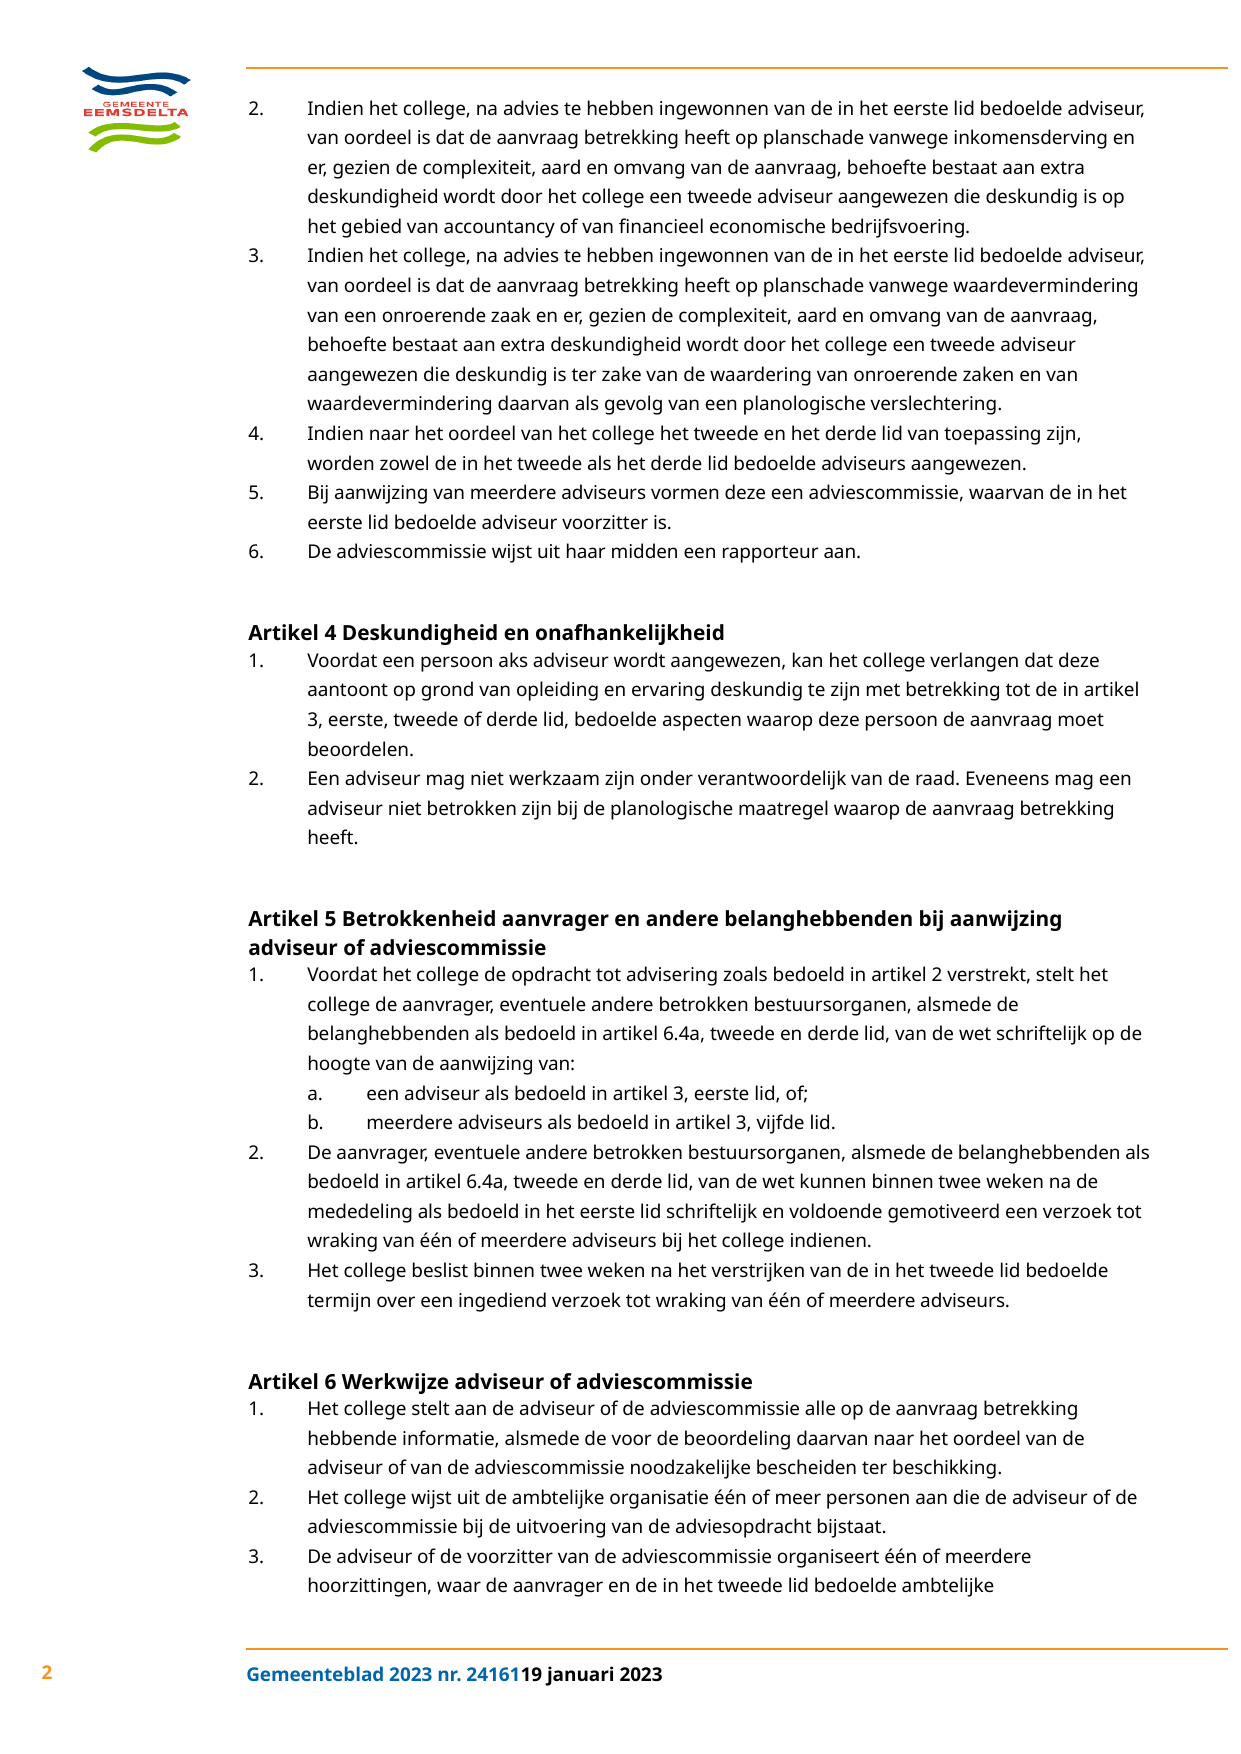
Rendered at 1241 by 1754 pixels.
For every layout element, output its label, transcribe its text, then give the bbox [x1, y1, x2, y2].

text Artikel 4 Deskundigheid en onafhankelijkheid [248, 618, 1152, 647]
list Indien het college, na advies te hebben ingewonnen van de in het eerste lid bedoelde adviseur, van oordeel is dat de aanvraag betrekking heeft op planschade vanwege inkomensderving en er, gezien de complexiteit, aard en omvang van de aanvraag, behoefte bestaat aan extra deskundigheid wordt door het college een tweede adviseur aangewezen die deskundig is op het gebied van accountancy of van financieel economische bedrijfsvoering. [248, 95, 1152, 239]
list Het college stelt aan de adviseur of de adviescommissie alle op de aanvraag betrekking hebbende informatie, alsmede de voor de beoordeling daarvan naar het oordeel van de adviseur of van de adviescommissie noodzakelijke bescheiden ter beschikking. [248, 1395, 1152, 1480]
text Artikel 5 Betrokkenheid aanvrager en andere belanghebbenden bij aanwijzing adviseur of adviescommissie [248, 904, 1152, 961]
list De adviseur of de voorzitter van de adviescommissie organiseert één of meerdere hoorzittingen, waar de aanvrager en de in het tweede lid bedoelde ambtelijke [248, 1543, 1152, 1598]
list Het college wijst uit de ambtelijke organisatie één of meer personen aan die de adviseur of de adviescommissie bij de uitvoering van de adviesopdracht bijstaat. [248, 1484, 1152, 1539]
list Voordat het college de opdracht tot advisering zoals bedoeld in artikel 2 verstrekt, stelt het college de aanvrager, eventuele andere betrokken bestuursorganen, alsmede de belanghebbenden als bedoeld in artikel 6.4a, tweede en derde lid, van de wet schriftelijk op de hoogte van de aanwijzing van: [248, 961, 1152, 1076]
list Bij aanwijzing van meerdere adviseurs vormen deze een adviescommissie, waarvan de in het eerste lid bedoelde adviseur voorzitter is. [248, 479, 1152, 535]
list meerdere adviseurs als bedoeld in artikel 3, vijfde lid. [307, 1109, 1152, 1135]
list De aanvrager, eventuele andere betrokken bestuursorganen, alsmede de belanghebbenden als bedoeld in artikel 6.4a, tweede en derde lid, van de wet kunnen binnen twee weken na de mededeling als bedoeld in het eerste lid schriftelijk en voldoende gemotiveerd een verzoek tot wraking van één of meerdere adviseurs bij het college indienen. [248, 1139, 1152, 1253]
list Indien naar het oordeel van het college het tweede en het derde lid van toepassing zijn, worden zowel de in het tweede als het derde lid bedoelde adviseurs aangewezen. [248, 420, 1152, 476]
list De adviescommissie wijst uit haar midden een rapporteur aan. [248, 538, 1152, 564]
list Voordat een persoon aks adviseur wordt aangewezen, kan het college verlangen dat deze aantoont op grond van opleiding en ervaring deskundig te zijn met betrekking tot de in artikel 3, eerste, tweede of derde lid, bedoelde aspecten waarop deze persoon de aanvraag moet beoordelen. [248, 647, 1152, 761]
list Indien het college, na advies te hebben ingewonnen van de in het eerste lid bedoelde adviseur, van oordeel is dat de aanvraag betrekking heeft op planschade vanwege waardevermindering van een onroerende zaak en er, gezien de complexiteit, aard en omvang van de aanvraag, behoefte bestaat aan extra deskundigheid wordt door het college een tweede adviseur aangewezen die deskundig is ter zake van de waardering van onroerende zaken en van waardevermindering daarvan als gevolg van een planologische verslechtering. [248, 243, 1152, 416]
list Een adviseur mag niet werkzaam zijn onder verantwoordelijk van de raad. Eveneens mag een adviseur niet betrokken zijn bij de planologische maatregel waarop de aanvraag betrekking heeft. [248, 765, 1152, 850]
text Artikel 6 Werkwijze adviseur of adviescommissie [248, 1367, 1152, 1395]
picture [41, 47, 231, 172]
list een adviseur als bedoeld in artikel 3, eerste lid, of; [307, 1080, 1152, 1105]
list Het college beslist binnen twee weken na het verstrijken van de in het tweede lid bedoelde termijn over een ingediend verzoek tot wraking van één of meerdere adviseurs. [248, 1257, 1152, 1312]
